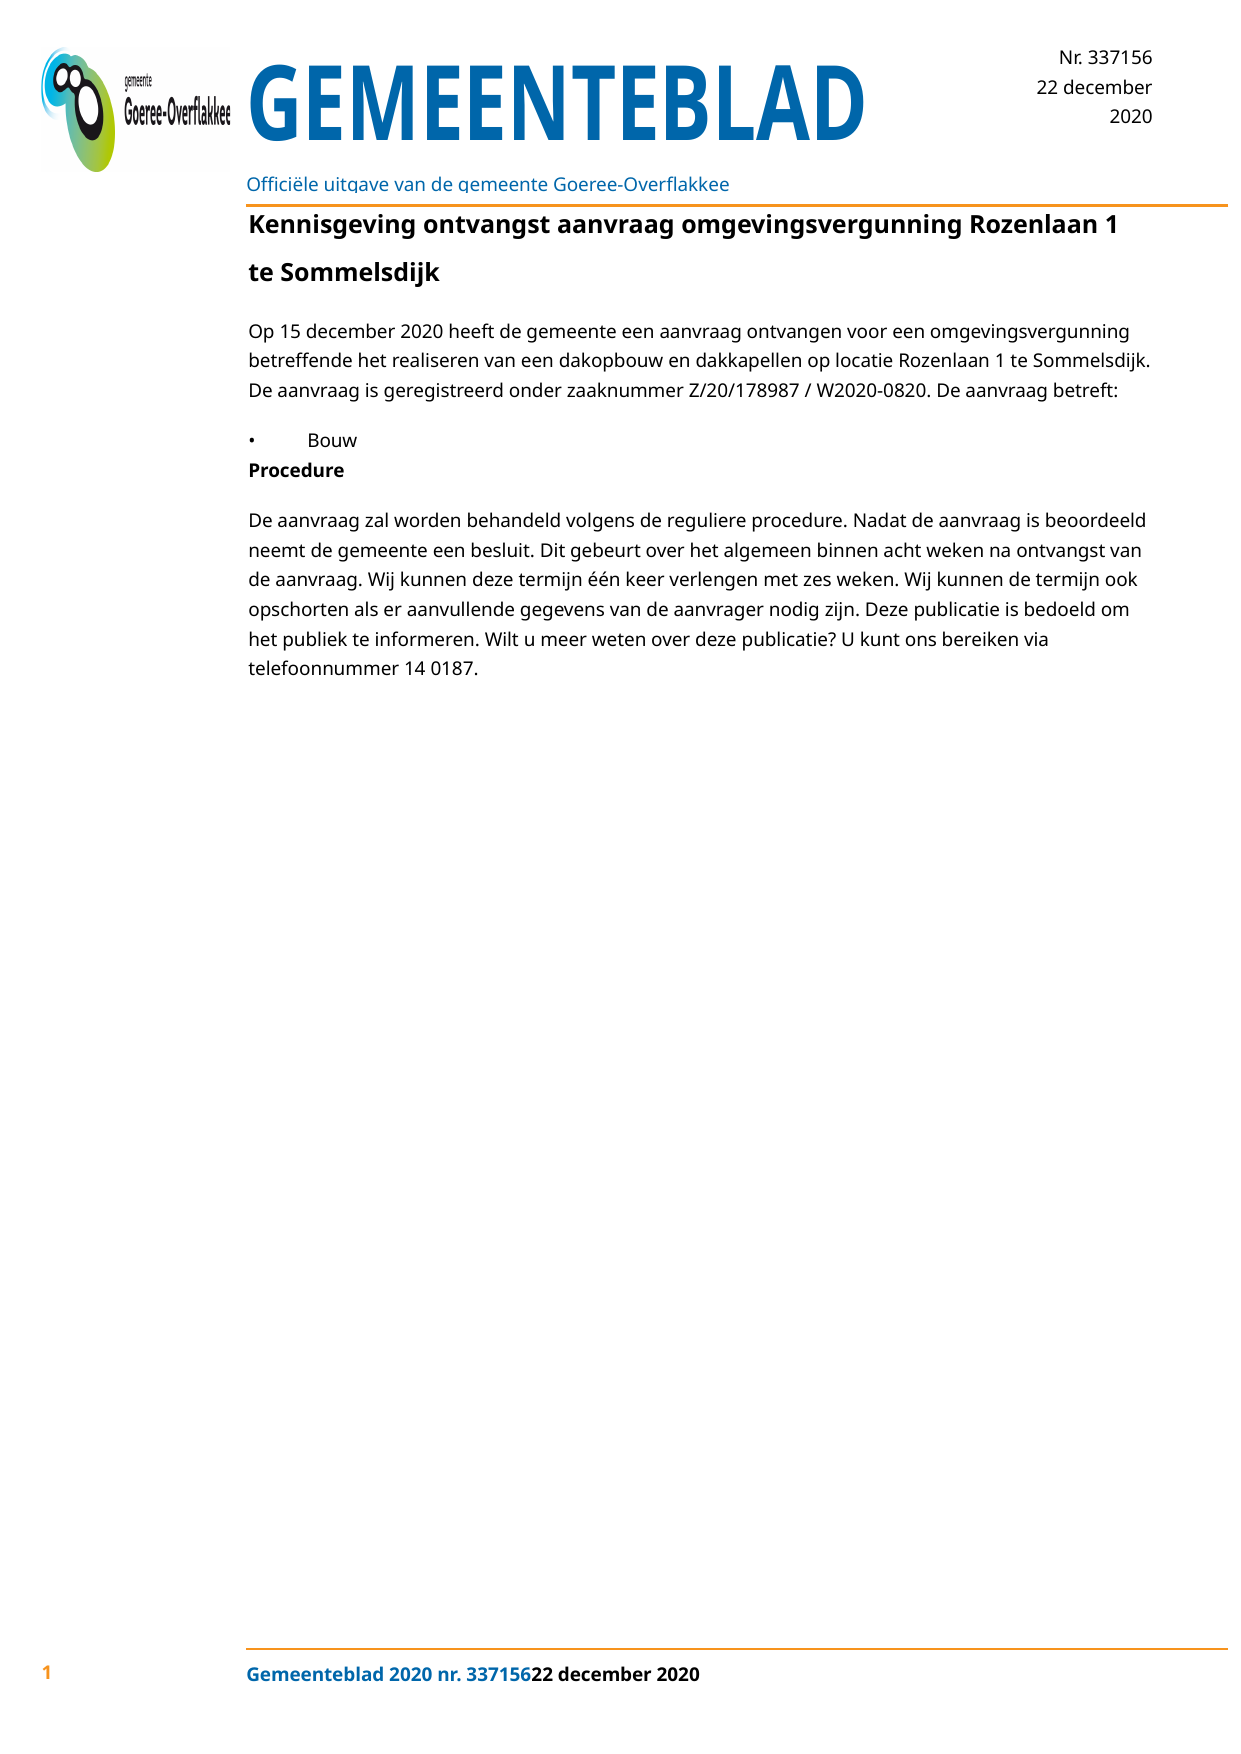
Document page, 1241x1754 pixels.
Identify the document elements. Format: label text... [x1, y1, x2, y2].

list Bouw [248, 427, 1152, 453]
picture [41, 47, 231, 172]
text Op 15 december 2020 heeft de gemeente een aanvraag ontvangen voor een omgevingsvergunning betreffende het realiseren van een dakopbouw en dakkapellen op locatie Rozenlaan 1 te Sommelsdijk. De aanvraag is geregistreerd onder zaaknummer Z/20/178987 / W2020-0820. De aanvraag betreft: [248, 318, 1152, 403]
text Kennisgeving ontvangst aanvraag omgevingsvergunning Rozenlaan 1 te Sommelsdijk [248, 207, 1152, 288]
text Procedure [248, 457, 1152, 483]
text De aanvraag zal worden behandeld volgens de reguliere procedure. Nadat de aanvraag is beoordeeld neemt de gemeente een besluit. Dit gebeurt over het algemeen binnen acht weken na ontvangst van de aanvraag. Wij kunnen deze termijn één keer verlengen met zes weken. Wij kunnen de termijn ook opschorten als er aanvullende gegevens van de aanvrager nodig zijn. Deze publicatie is bedoeld om het publiek te informeren. Wilt u meer weten over deze publicatie? U kunt ons bereiken via telefoonnummer 14 0187. [248, 507, 1152, 681]
